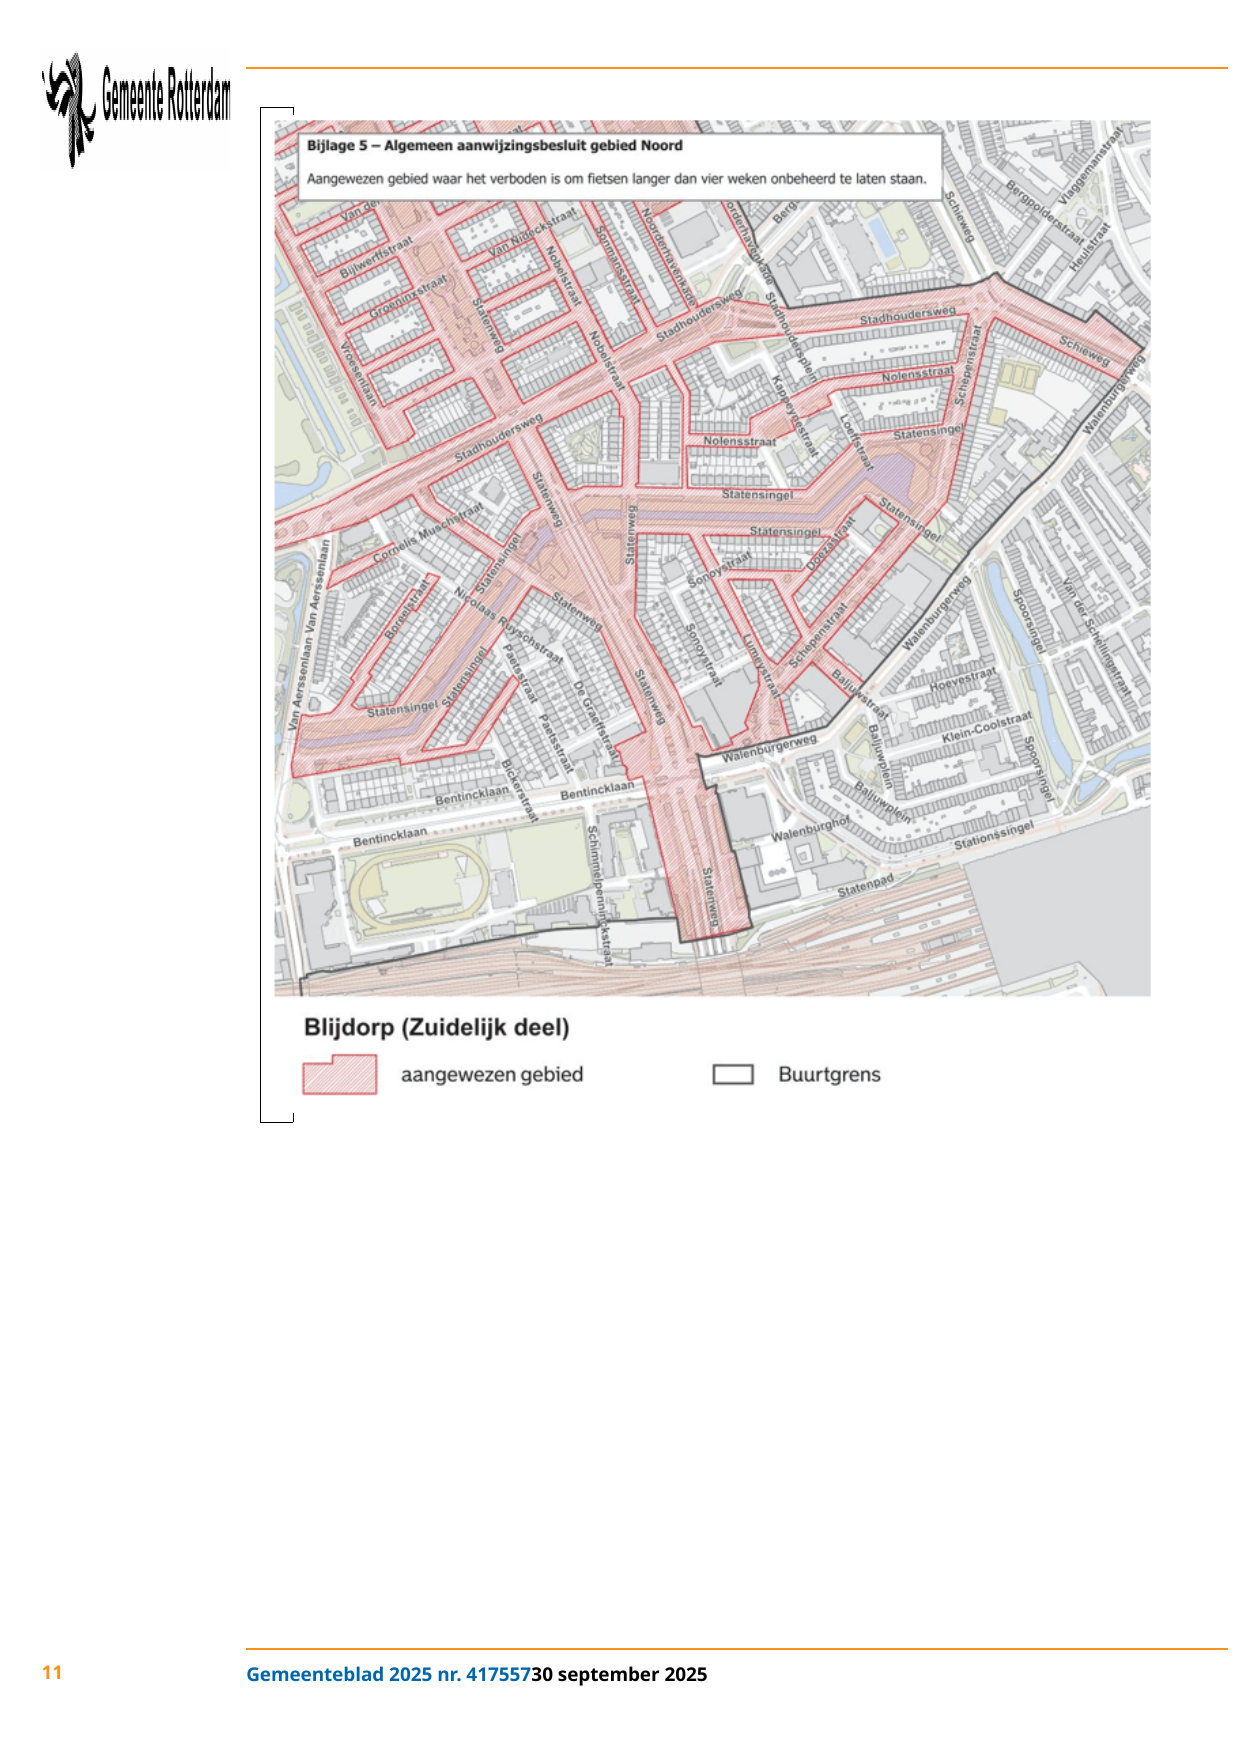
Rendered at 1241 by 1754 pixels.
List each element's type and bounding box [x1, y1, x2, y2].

picture [268, 115, 1155, 1113]
picture [41, 47, 231, 172]
